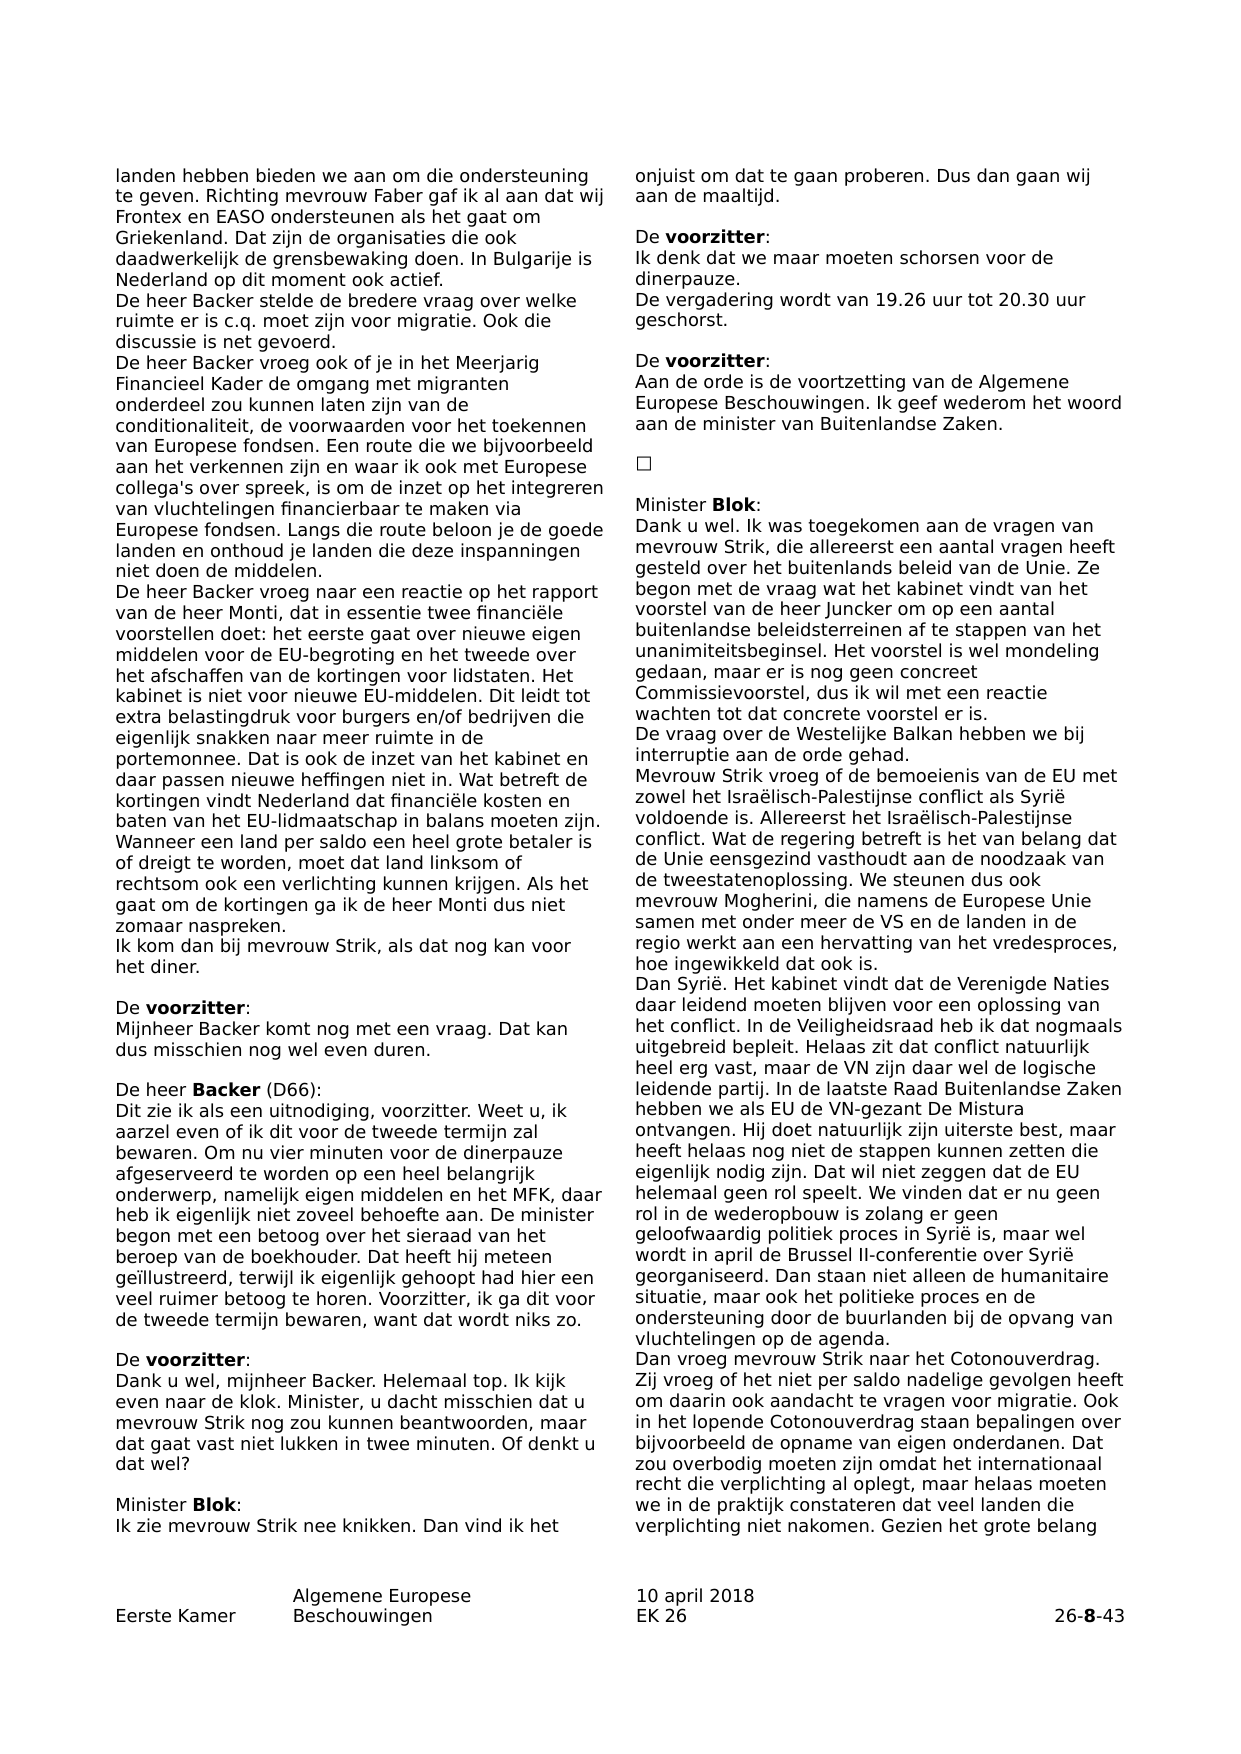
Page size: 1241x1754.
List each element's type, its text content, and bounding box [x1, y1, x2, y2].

text landen hebben bieden we aan om die ondersteuning te geven. Richting mevrouw Faber gaf ik al aan dat wij Frontex en EASO ondersteunen als het gaat om Griekenland. Dat zijn de organisaties die ook daadwerkelijk de grensbewaking doen. In Bulgarije is Nederland op dit moment ook actief. [115, 165, 605, 290]
text De voorzitter: [115, 998, 605, 1018]
text Ik kom dan bij mevrouw Strik, als dat nog kan voor het diner. [115, 936, 605, 978]
text De voorzitter: [635, 351, 1125, 372]
text Dank u wel, mijnheer Backer. Helemaal top. Ik kijk even naar de klok. Minister, u dacht misschien dat u mevrouw Strik nog zou kunnen beantwoorden, maar dat gaat vast niet lukken in twee minuten. Of denkt u dat wel? [115, 1371, 605, 1475]
text Dank u wel. Ik was toegekomen aan de vragen van mevrouw Strik, die allereerst een aantal vragen heeft gesteld over het buitenlands beleid van de Unie. Ze begon met de vraag wat het kabinet vindt van het voorstel van de heer Juncker om op een aantal buitenlandse beleidsterreinen af te stappen van het unanimiteitsbeginsel. Het voorstel is wel mondeling gedaan, maar er is nog geen concreet Commissievoorstel, dus ik wil met een reactie wachten tot dat concrete voorstel er is. [635, 516, 1125, 724]
text De heer Backer (D66): [115, 1080, 605, 1101]
text Dit zie ik als een uitnodiging, voorzitter. Weet u, ik aarzel even of ik dit voor de tweede termijn zal bewaren. Om nu vier minuten voor de dinerpauze afgeserveerd te worden op een heel belangrijk onderwerp, namelijk eigen middelen en het MFK, daar heb ik eigenlijk niet zoveel behoefte aan. De minister begon met een betoog over het sieraad van het beroep van de boekhouder. Dat heeft hij meteen geïllustreerd, terwijl ik eigenlijk gehoopt had hier een veel ruimer betoog te horen. Voorzitter, ik ga dit voor de tweede termijn bewaren, want dat wordt niks zo. [115, 1101, 605, 1330]
text Minister Blok: [635, 495, 1125, 516]
text Mevrouw Strik vroeg of de bemoeienis van de EU met zowel het Israëlisch-Palestijnse conflict als Syrië voldoende is. Allereerst het Israëlisch-Palestijnse conflict. Wat de regering betreft is het van belang dat de Unie eensgezind vasthoudt aan de noodzaak van de tweestatenoplossing. We steunen dus ook mevrouw Mogherini, die namens de Europese Unie samen met onder meer de VS en de landen in de regio werkt aan een hervatting van het vredesproces, hoe ingewikkeld dat ook is. [635, 766, 1125, 974]
text Dan vroeg mevrouw Strik naar het Cotonouverdrag. Zij vroeg of het niet per saldo nadelige gevolgen heeft om daarin ook aandacht te vragen voor migratie. Ook in het lopende Cotonouverdrag staan bepalingen over bijvoorbeeld de opname van eigen onderdanen. Dat zou overbodig moeten zijn omdat het internationaal recht die verplichting al oplegt, maar helaas moeten we in de praktijk constateren dat veel landen die verplichting niet nakomen. Gezien het grote belang [635, 1349, 1125, 1537]
text Mijnheer Backer komt nog met een vraag. Dat kan dus misschien nog wel even duren. [115, 1018, 605, 1060]
text De heer Backer stelde de bredere vraag over welke ruimte er is c.q. moet zijn voor migratie. Ook die discussie is net gevoerd. [115, 290, 605, 353]
text De heer Backer vroeg naar een reactie op het rapport van de heer Monti, dat in essentie twee financiële voorstellen doet: het eerste gaat over nieuwe eigen middelen voor de EU-begroting en het tweede over het afschaffen van de kortingen voor lidstaten. Het kabinet is niet voor nieuwe EU-middelen. Dit leidt tot extra belastingdruk voor burgers en/of bedrijven die eigenlijk snakken naar meer ruimte in de portemonnee. Dat is ook de inzet van het kabinet en daar passen nieuwe heffingen niet in. Wat betreft de kortingen vindt Nederland dat financiële kosten en baten van het EU-lidmaatschap in balans moeten zijn. Wanneer een land per saldo een heel grote betaler is of dreigt te worden, moet dat land linksom of rechtsom ook een verlichting kunnen krijgen. Als het gaat om de kortingen ga ik de heer Monti dus niet zomaar naspreken. [115, 582, 605, 936]
text De vraag over de Westelijke Balkan hebben we bij interruptie aan de orde gehad. [635, 724, 1125, 766]
text Dan Syrië. Het kabinet vindt dat de Verenigde Naties daar leidend moeten blijven voor een oplossing van het conflict. In de Veiligheidsraad heb ik dat nogmaals uitgebreid bepleit. Helaas zit dat conflict natuurlijk heel erg vast, maar de VN zijn daar wel de logische leidende partij. In de laatste Raad Buitenlandse Zaken hebben we als EU de VN-gezant De Mistura ontvangen. Hij doet natuurlijk zijn uiterste best, maar heeft helaas nog niet de stappen kunnen zetten die eigenlijk nodig zijn. Dat wil niet zeggen dat de EU helemaal geen rol speelt. We vinden dat er nu geen rol in de wederopbouw is zolang er geen geloofwaardig politiek proces in Syrië is, maar wel wordt in april de Brussel II-conferentie over Syrië georganiseerd. Dan staan niet alleen de humanitaire situatie, maar ook het politieke proces en de ondersteuning door de buurlanden bij de opvang van vluchtelingen op de agenda. [635, 974, 1125, 1349]
text ⬜ [635, 454, 1125, 475]
text Ik zie mevrouw Strik nee knikken. Dan vind ik het [115, 1516, 605, 1537]
text Minister Blok: [115, 1495, 605, 1516]
text De voorzitter: [115, 1350, 605, 1371]
text Aan de orde is de voortzetting van de Algemene Europese Beschouwingen. Ik geef wederom het woord aan de minister van Buitenlandse Zaken. [635, 372, 1125, 434]
text De heer Backer vroeg ook of je in het Meerjarig Financieel Kader de omgang met migranten onderdeel zou kunnen laten zijn van de conditionaliteit, de voorwaarden voor het toekennen van Europese fondsen. Een route die we bijvoorbeeld aan het verkennen zijn en waar ik ook met Europese collega's over spreek, is om de inzet op het integreren van vluchtelingen financierbaar te maken via Europese fondsen. Langs die route beloon je de goede landen en onthoud je landen die deze inspanningen niet doen de middelen. [115, 353, 605, 582]
text onjuist om dat te gaan proberen. Dus dan gaan wij aan de maaltijd. [635, 165, 1125, 207]
text De voorzitter: [635, 227, 1125, 248]
text De vergadering wordt van 19.26 uur tot 20.30 uur geschorst. [635, 289, 1125, 331]
text Ik denk dat we maar moeten schorsen voor de dinerpauze. [635, 248, 1125, 289]
